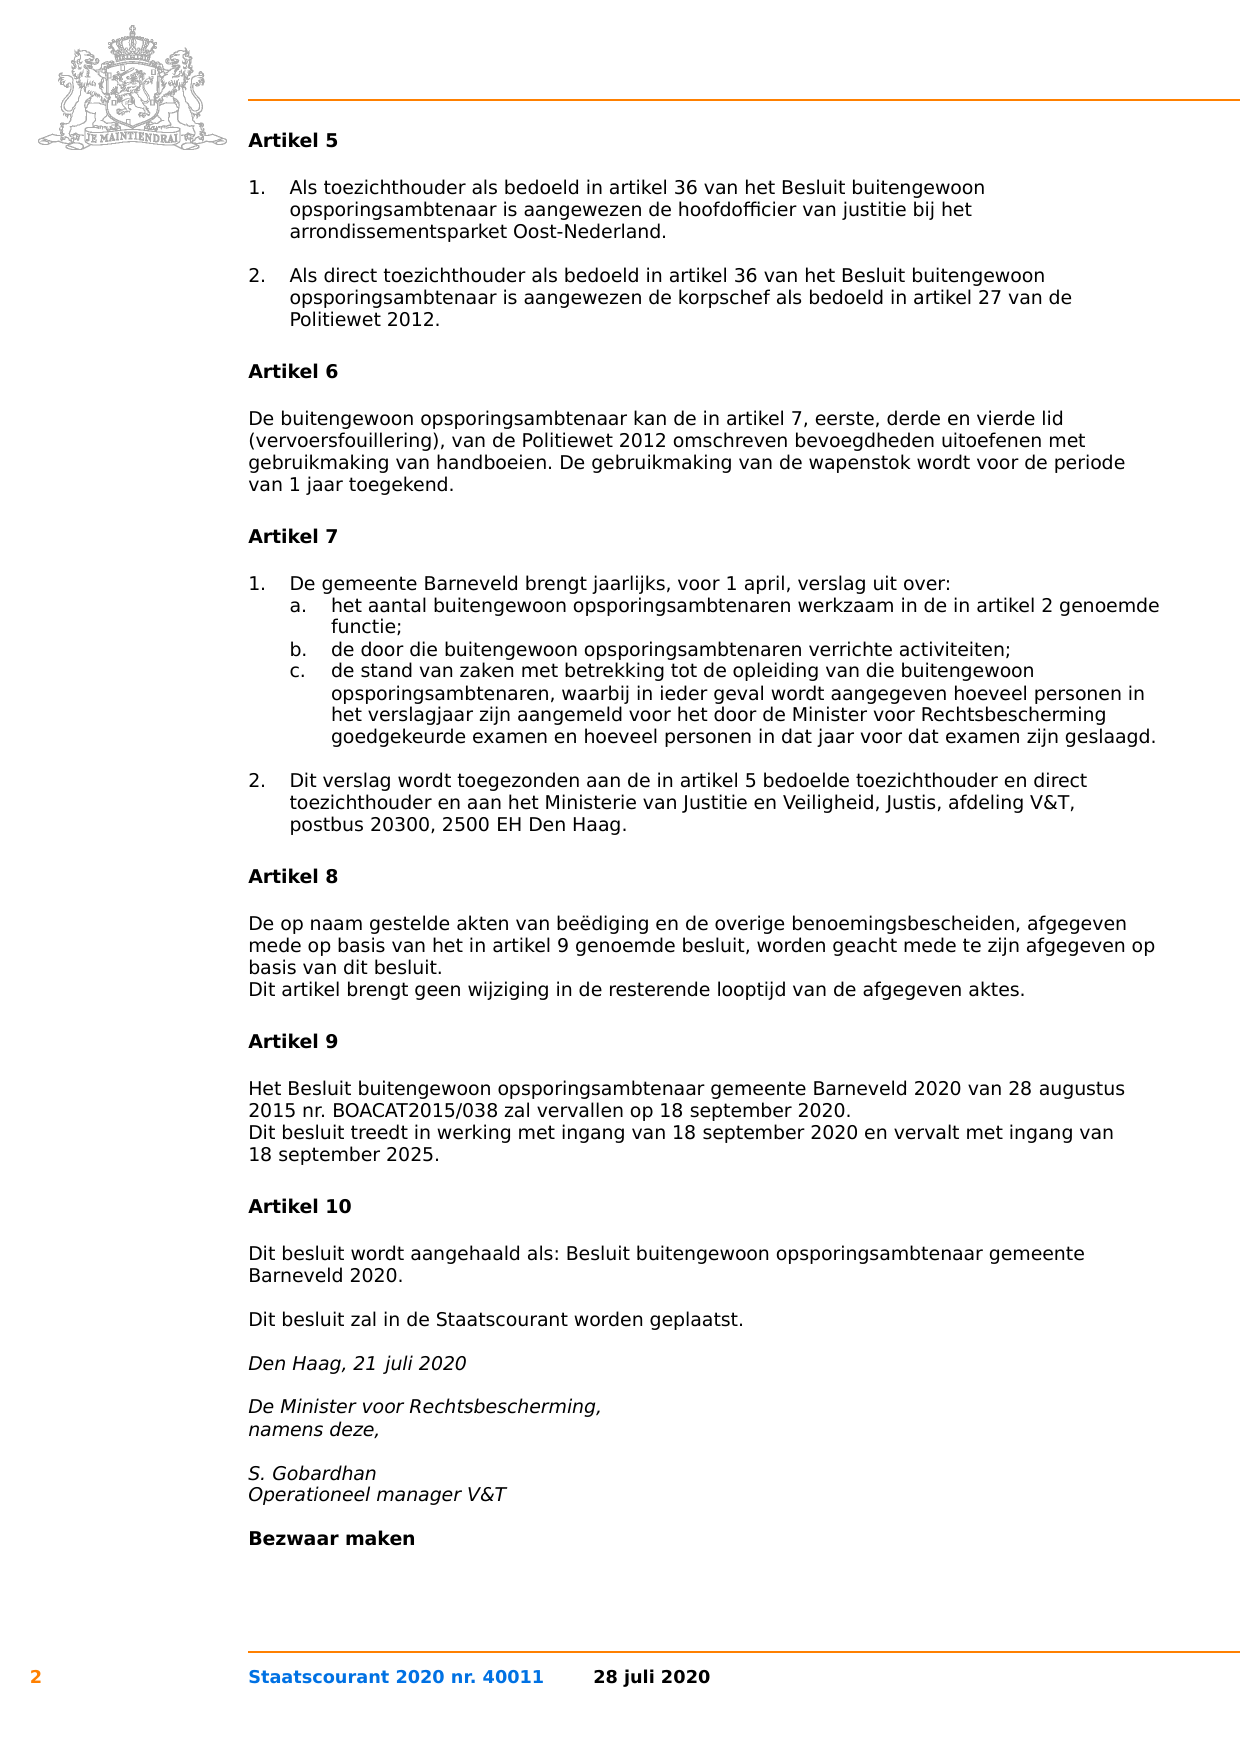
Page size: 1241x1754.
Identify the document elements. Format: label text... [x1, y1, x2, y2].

subtitle Artikel 5 [248, 130, 1163, 152]
subtitle Artikel 6 [248, 361, 1163, 383]
text Dit besluit treedt in werking met ingang van 18 september 2020 en vervalt met ingang van 18 september 2025. [248, 1122, 1163, 1166]
subtitle Artikel 8 [248, 866, 1163, 888]
subtitle Artikel 7 [248, 526, 1163, 547]
text Dit besluit zal in de Staatscourant worden geplaatst. [248, 1309, 1163, 1331]
text 2. Als direct toezichthouder als bedoeld in artikel 36 van het Besluit buitengewoon opsporingsambtenaar is aangewezen de korpschef als bedoeld in artikel 27 van de Politiewet 2012. [248, 265, 1163, 331]
text Dit artikel brengt geen wijziging in de resterende looptijd van de afgegeven aktes. [248, 979, 1163, 1001]
text Bezwaar maken [248, 1528, 1163, 1550]
subtitle Artikel 10 [248, 1196, 1163, 1218]
text 1. De gemeente Barneveld brengt jaarlijks, voor 1 april, verslag uit over: [248, 572, 1163, 594]
text c. de stand van zaken met betrekking tot de opleiding van die buitengewoon opsporingsambtenaren, waarbij in ieder geval wordt aangegeven hoeveel personen in het verslagjaar zijn aangemeld voor het door de Minister voor Rechtsbescherming goedgekeurde examen en hoeveel personen in dat jaar voor dat examen zijn geslaagd. [289, 660, 1163, 748]
text a. het aantal buitengewoon opsporingsambtenaren werkzaam in de in artikel 2 genoemde functie; [289, 594, 1163, 638]
text 1. Als toezichthouder als bedoeld in artikel 36 van het Besluit buitengewoon opsporingsambtenaar is aangewezen de hoofdofficier van justitie bij het arrondissementsparket Oost-Nederland. [248, 177, 1163, 243]
text Den Haag, 21 juli 2020 [248, 1353, 1163, 1374]
subtitle Artikel 9 [248, 1031, 1163, 1053]
text b. de door die buitengewoon opsporingsambtenaren verrichte activiteiten; [289, 638, 1163, 660]
text De Minister voor Rechtsbescherming, namens deze, S. Gobardhan Operationeel manager V&T [248, 1396, 1163, 1506]
text 2. Dit verslag wordt toegezonden aan de in artikel 5 bedoelde toezichthouder en direct toezichthouder en aan het Ministerie van Justitie en Veiligheid, Justis, afdeling V&T, postbus 20300, 2500 EH Den Haag. [248, 770, 1163, 836]
text Dit besluit wordt aangehaald als: Besluit buitengewoon opsporingsambtenaar gemeente Barneveld 2020. [248, 1243, 1163, 1287]
text Het Besluit buitengewoon opsporingsambtenaar gemeente Barneveld 2020 van 28 augustus 2015 nr. BOACAT2015/038 zal vervallen op 18 september 2020. [248, 1078, 1163, 1122]
text De buitengewoon opsporingsambtenaar kan de in artikel 7, eerste, derde en vierde lid (vervoersfouillering), van de Politiewet 2012 omschreven bevoegdheden uitoefenen met gebruikmaking van handboeien. De gebruikmaking van de wapenstok wordt voor de periode van 1 jaar toegekend. [248, 408, 1163, 496]
text De op naam gestelde akten van beëdiging en de overige benoemingsbescheiden, afgegeven mede op basis van het in artikel 9 genoemde besluit, worden geacht mede te zijn afgegeven op basis van dit besluit. [248, 913, 1163, 979]
picture [38, 25, 227, 150]
